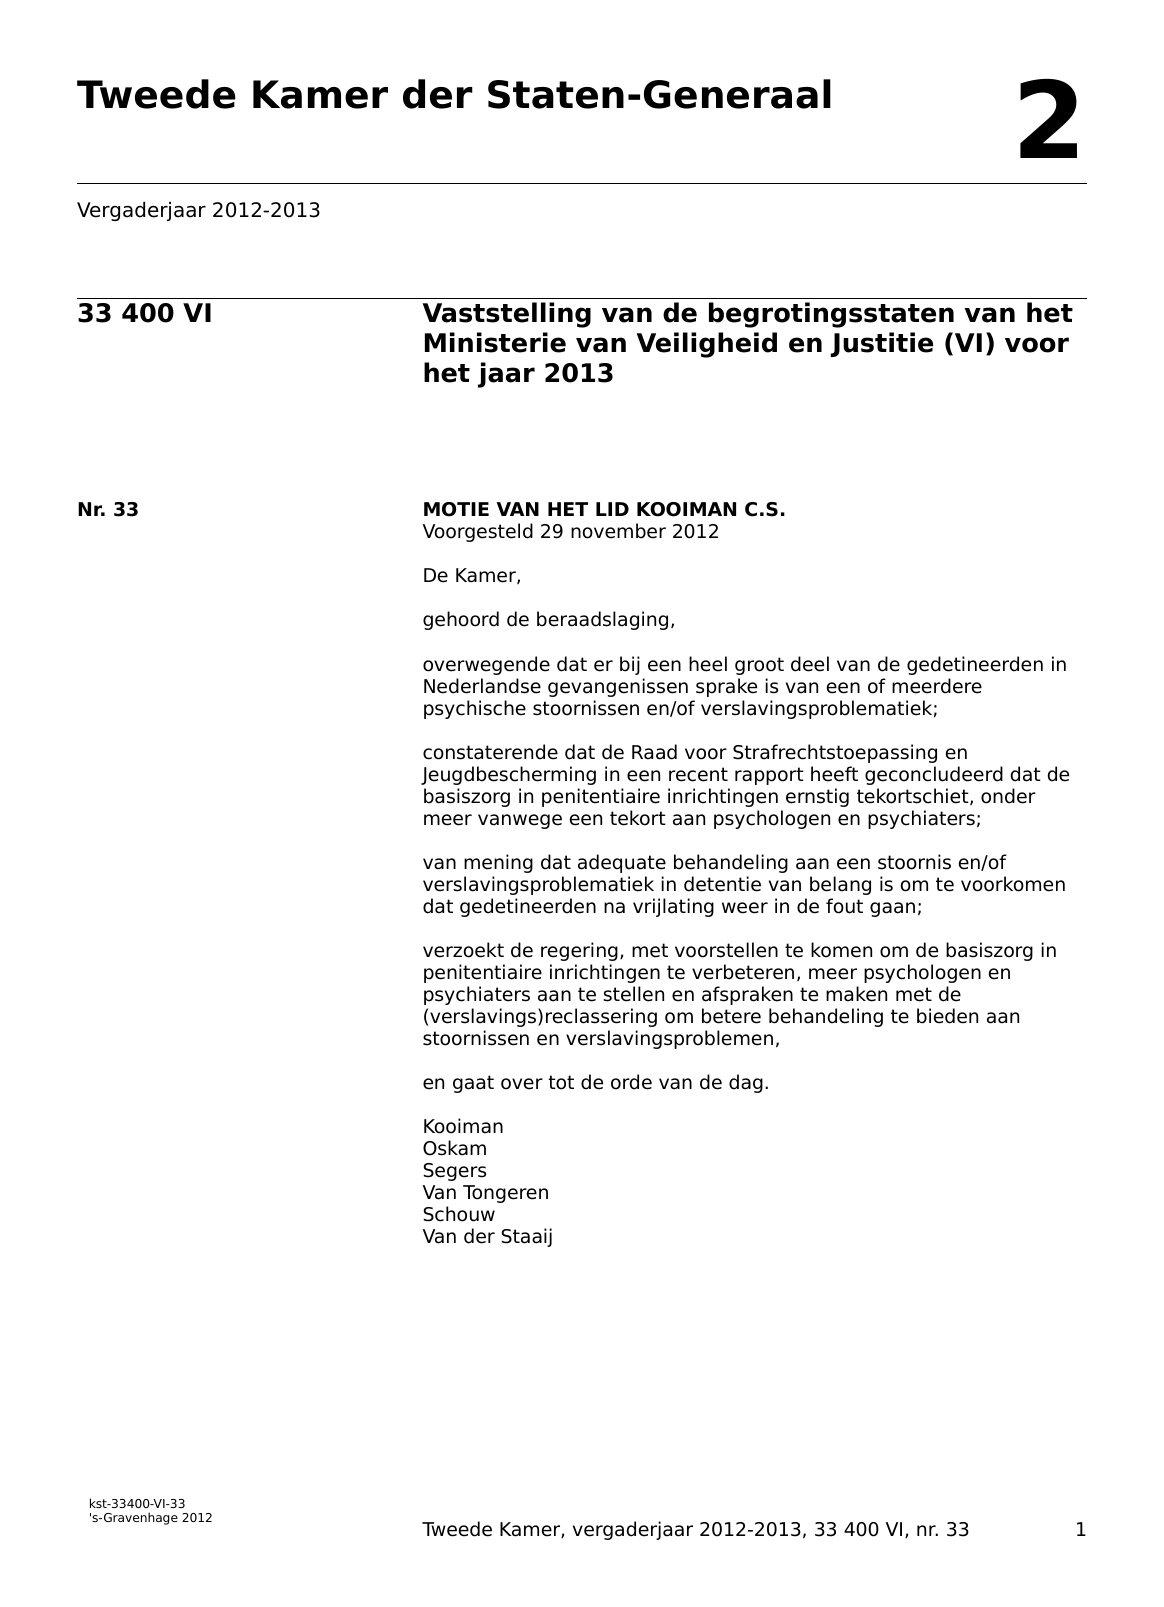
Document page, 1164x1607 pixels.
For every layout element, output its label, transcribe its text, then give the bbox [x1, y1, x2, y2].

text kst-33400-VI-33 [88, 1497, 323, 1511]
subtitle 33 400 VI Vaststelling van de begrotingsstaten van het Ministerie van Veiligheid en Justitie (VI) voor het jaar 2013 [77, 299, 1087, 388]
text Oskam [422, 1138, 1087, 1160]
subtitle Nr. 33 MOTIE VAN HET LID KOOIMAN C.S. [77, 499, 1087, 521]
table_cell Vergaderjaar 2012-2013 [77, 184, 1087, 298]
text Kooiman [422, 1116, 1087, 1138]
text De Kamer, [422, 565, 1087, 587]
text Voorgesteld 29 november 2012 [422, 521, 1087, 543]
text en gaat over tot de orde van de dag. [422, 1072, 1087, 1094]
text overwegende dat er bij een heel groot deel van de gedetineerden in Nederlandse gevangenissen sprake is van een of meerdere psychische stoornissen en/of verslavingsproblematiek; [422, 653, 1087, 719]
text van mening dat adequate behandeling aan een stoornis en/of verslavingsproblematiek in detentie van belang is om te voorkomen dat gedetineerden na vrijlating weer in de fout gaan; [422, 852, 1087, 918]
text constaterende dat de Raad voor Strafrechtstoepassing en Jeugdbescherming in een recent rapport heeft geconcludeerd dat de basiszorg in penitentiaire inrichtingen ernstig tekortschiet, onder meer vanwege een tekort aan psychologen en psychiaters; [422, 742, 1087, 829]
text Segers [422, 1160, 1087, 1182]
text verzoekt de regering, met voorstellen te komen om de basiszorg in penitentiaire inrichtingen te verbeteren, meer psychologen en psychiaters aan te stellen en afspraken te maken met de (verslavings)reclassering om betere behandeling te bieden aan stoornissen en verslavingsproblemen, [422, 940, 1087, 1050]
table_header Tweede Kamer der Staten-Generaal [77, 59, 886, 183]
text 's-Gravenhage 2012 [88, 1511, 323, 1525]
text Van Tongeren [422, 1182, 1087, 1204]
text Schouw [422, 1204, 1087, 1226]
table_header 2 [886, 59, 1087, 183]
text gehoord de beraadslaging, [422, 609, 1087, 631]
text Van der Staaij [422, 1226, 1087, 1248]
